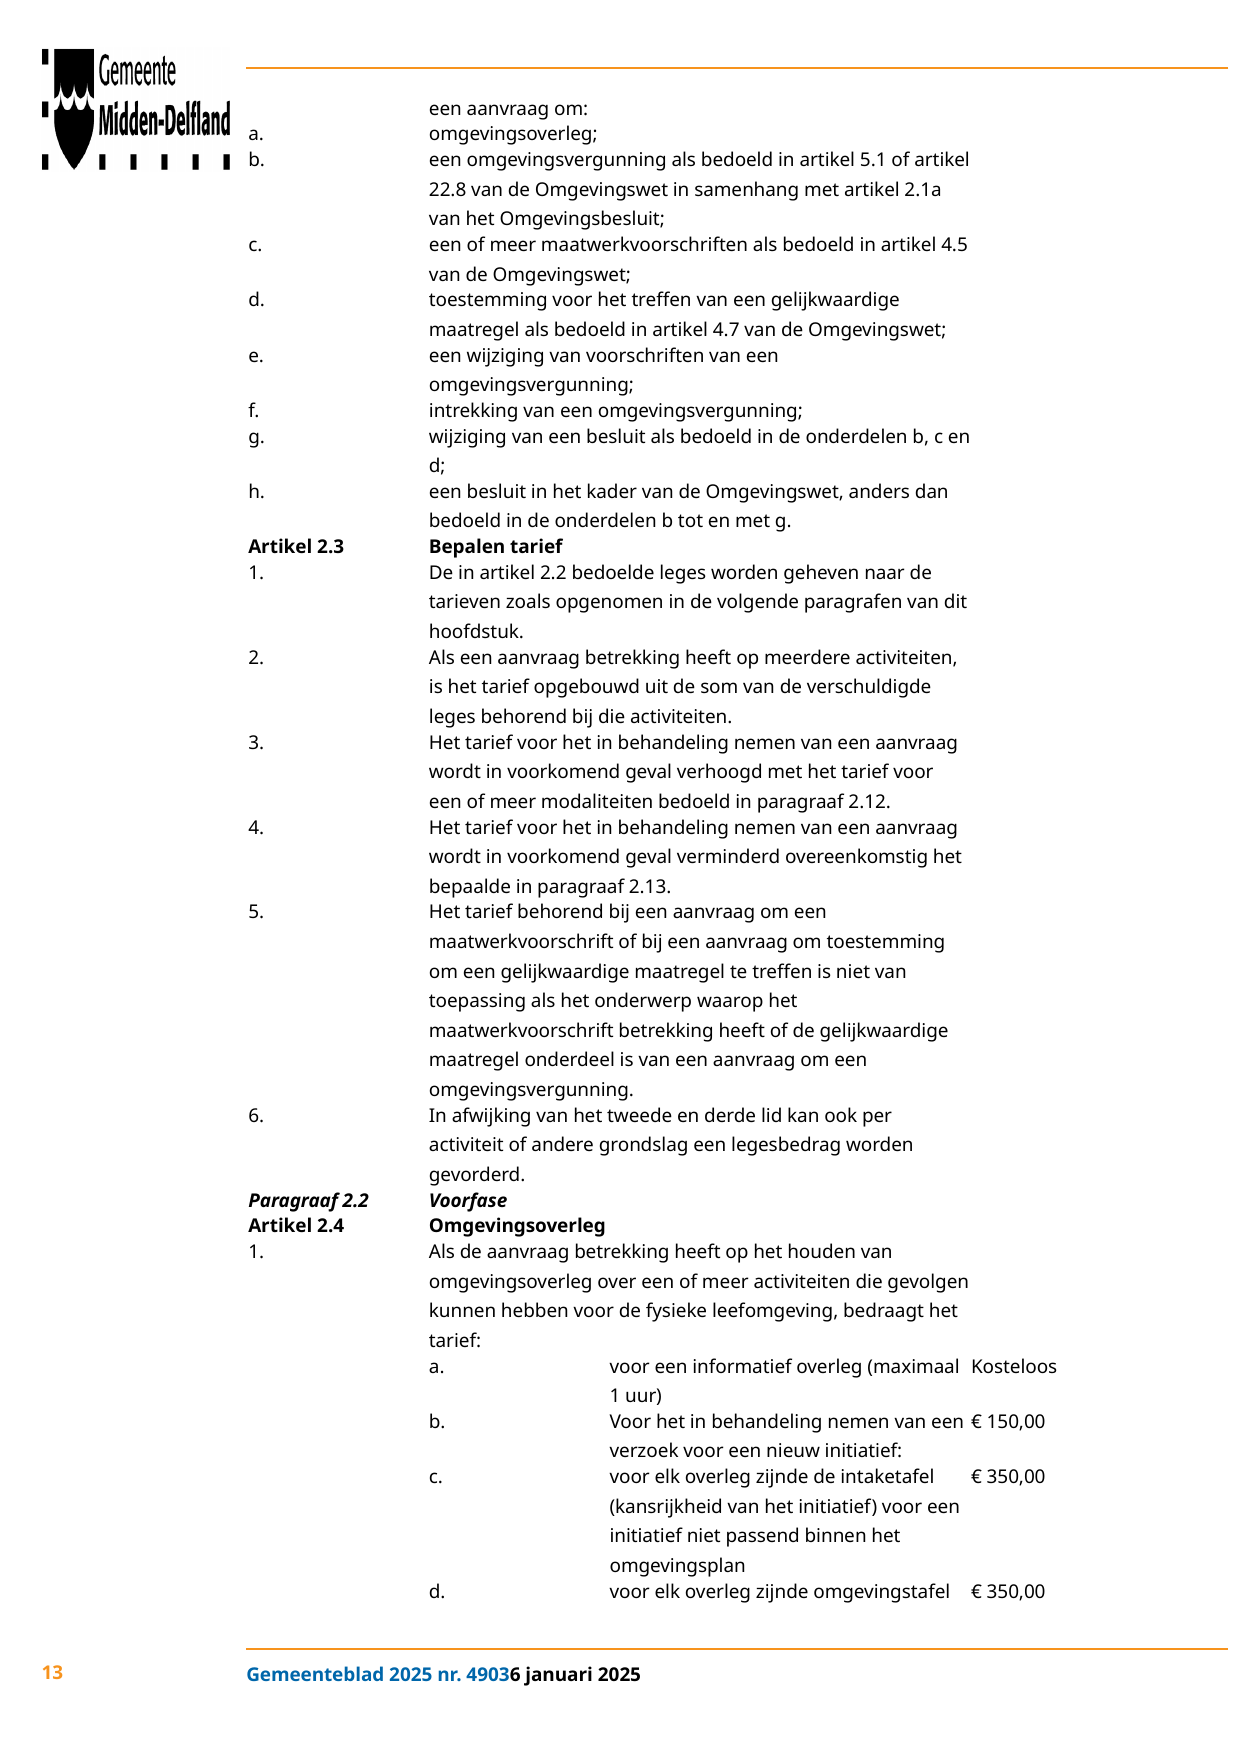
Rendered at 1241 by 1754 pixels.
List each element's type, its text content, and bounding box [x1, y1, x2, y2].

table_cell [971, 342, 1152, 397]
table_cell [971, 1213, 1152, 1238]
table_cell [248, 1408, 429, 1463]
table_cell [971, 1238, 1152, 1353]
table_cell € 350,00 [971, 1578, 1152, 1604]
table_cell g. [248, 423, 429, 478]
table_cell Het tarief behorend bij een aanvraag om een maatwerkvoorschrift of bij een aanvraag om toestemming om een gelijkwaardige maatregel te treffen is niet van toepassing als het onderwerp waarop het maatwerkvoorschrift betrekking heeft of de gelijkwaardige maatregel onderdeel is van een aanvraag om een omgevingsvergunning. [429, 899, 971, 1102]
table_cell voor elk overleg zijnde omgevingstafel [609, 1578, 971, 1604]
table_cell 3. [248, 729, 429, 814]
table_cell een besluit in het kader van de Omgevingswet, anders dan bedoeld in de onderdelen b tot en met g. [429, 478, 971, 533]
table_cell [971, 644, 1152, 729]
table_cell [248, 1353, 429, 1408]
table_cell [248, 1578, 429, 1604]
table_cell [971, 1102, 1152, 1187]
table_cell Als de aanvraag betrekking heeft op het houden van omgevingsoverleg over een of meer activiteiten die gevolgen kunnen hebben voor de fysieke leefomgeving, bedraagt het tarief: [429, 1238, 971, 1353]
table_cell Bepalen tarief [429, 534, 971, 559]
table_cell een of meer maatwerkvoorschriften als bedoeld in artikel 4.5 van de Omgevingswet; [429, 231, 971, 286]
table_cell c. [248, 231, 429, 286]
table_cell b. [429, 1408, 609, 1463]
table_cell intrekking van een omgevingsvergunning; [429, 397, 971, 423]
table_cell De in artikel 2.2 bedoelde leges worden geheven naar de tarieven zoals opgenomen in de volgende paragrafen van dit hoofdstuk. [429, 559, 971, 644]
table_cell Paragraaf 2.2 [248, 1187, 429, 1213]
table_cell Kosteloos [971, 1353, 1152, 1408]
table_cell 5. [248, 899, 429, 1102]
table_cell Het tarief voor het in behandeling nemen van een aanvraag wordt in voorkomend geval verminderd overeenkomstig het bepaalde in paragraaf 2.13. [429, 814, 971, 899]
table_cell [971, 397, 1152, 423]
table_cell omgevingsoverleg; [429, 121, 971, 146]
table_cell [971, 286, 1152, 342]
table_cell [971, 478, 1152, 533]
table_cell [248, 95, 429, 121]
table_cell [971, 423, 1152, 478]
table_cell [971, 95, 1152, 121]
table_cell € 350,00 [971, 1464, 1152, 1578]
table_cell [971, 729, 1152, 814]
table_cell een aanvraag om: [429, 95, 971, 121]
table_cell [248, 1464, 429, 1578]
table_cell [971, 146, 1152, 231]
picture [41, 47, 231, 172]
table_cell [971, 121, 1152, 146]
table_cell Als een aanvraag betrekking heeft op meerdere activiteiten, is het tarief opgebouwd uit de som van de verschuldigde leges behorend bij die activiteiten. [429, 644, 971, 729]
table_cell a. [248, 121, 429, 146]
table_cell toestemming voor het treffen van een gelijkwaardige maatregel als bedoeld in artikel 4.7 van de Omgevingswet; [429, 286, 971, 342]
table_cell een omgevingsvergunning als bedoeld in artikel 5.1 of artikel 22.8 van de Omgevingswet in samenhang met artikel 2.1a van het Omgevingsbesluit; [429, 146, 971, 231]
table_cell € 150,00 [971, 1408, 1152, 1463]
table_cell d. [248, 286, 429, 342]
table_cell [971, 534, 1152, 559]
table_cell h. [248, 478, 429, 533]
table_cell Het tarief voor het in behandeling nemen van een aanvraag wordt in voorkomend geval verhoogd met het tarief voor een of meer modaliteiten bedoeld in paragraaf 2.12. [429, 729, 971, 814]
table_cell [971, 559, 1152, 644]
table_cell a. [429, 1353, 609, 1408]
table_cell d. [429, 1578, 609, 1604]
table_cell Omgevingsoverleg [429, 1213, 971, 1238]
table_cell voor elk overleg zijnde de intaketafel (kansrijkheid van het initiatief) voor een initiatief niet passend binnen het omgevingsplan [609, 1464, 971, 1578]
table_cell Artikel 2.4 [248, 1213, 429, 1238]
table_cell c. [429, 1464, 609, 1578]
table_cell In afwijking van het tweede en derde lid kan ook per activiteit of andere grondslag een legesbedrag worden gevorderd. [429, 1102, 971, 1187]
table_cell 2. [248, 644, 429, 729]
table_cell [971, 231, 1152, 286]
table_cell 1. [248, 1238, 429, 1353]
table_cell 4. [248, 814, 429, 899]
table_cell b. [248, 146, 429, 231]
table_cell 1. [248, 559, 429, 644]
table_cell e. [248, 342, 429, 397]
table_cell 6. [248, 1102, 429, 1187]
table_cell f. [248, 397, 429, 423]
table_cell voor een informatief overleg (maximaal 1 uur) [609, 1353, 971, 1408]
table_cell Voor het in behandeling nemen van een verzoek voor een nieuw initiatief: [609, 1408, 971, 1463]
table_cell [971, 899, 1152, 1102]
table_cell Voorfase [429, 1187, 971, 1213]
table_cell Artikel 2.3 [248, 534, 429, 559]
table_cell een wijziging van voorschriften van een omgevingsvergunning; [429, 342, 971, 397]
table_cell [971, 1187, 1152, 1213]
table_cell wijziging van een besluit als bedoeld in de onderdelen b, c en d; [429, 423, 971, 478]
table_cell [971, 814, 1152, 899]
